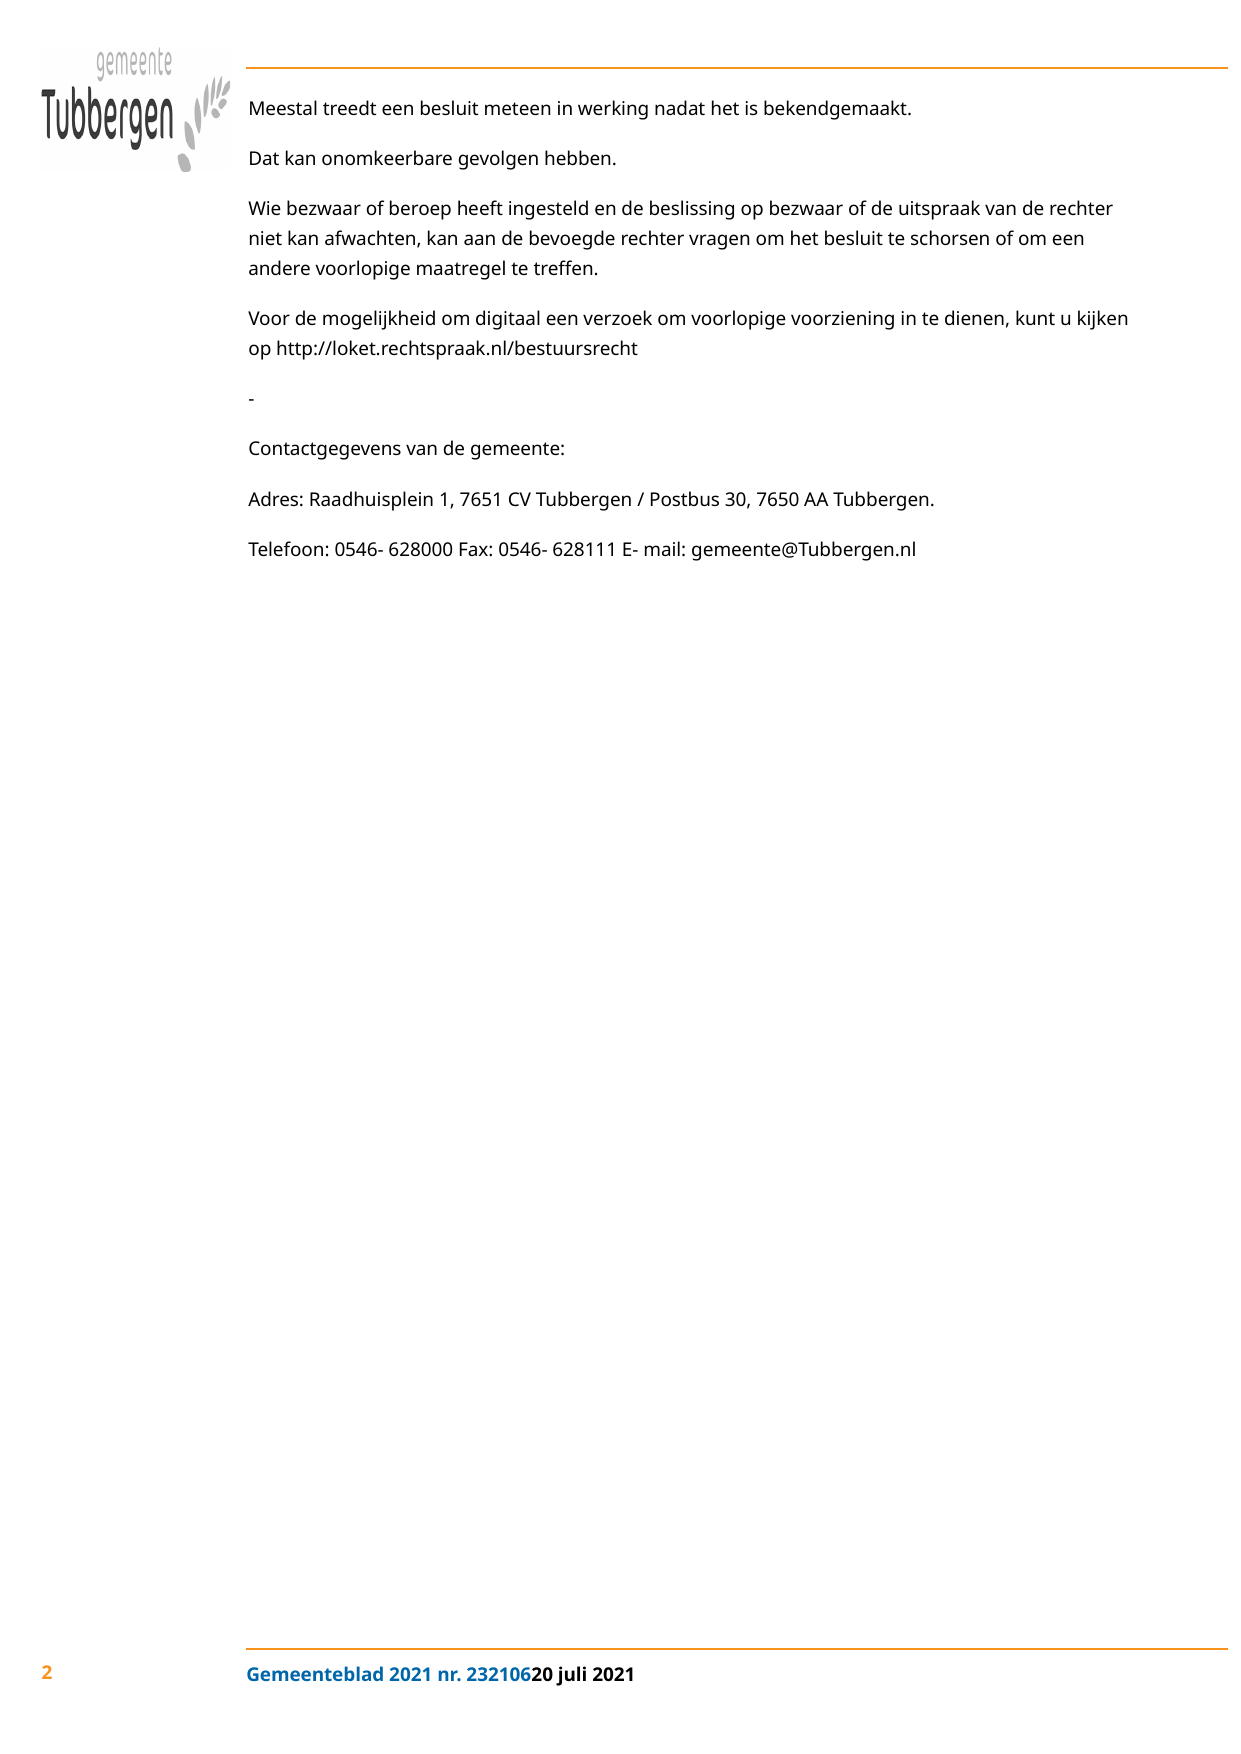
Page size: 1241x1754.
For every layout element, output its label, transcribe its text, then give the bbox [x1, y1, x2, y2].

text Adres: Raadhuisplein 1, 7651 CV Tubbergen / Postbus 30, 7650 AA Tubbergen. [248, 486, 1152, 512]
picture [41, 47, 231, 172]
text Contactgegevens van de gemeente: [248, 436, 1152, 461]
text Telefoon: 0546- 628000 Fax: 0546- 628111 E- mail: gemeente@Tubbergen.nl [248, 536, 1152, 562]
text Wie bezwaar of beroep heeft ingesteld en de beslissing op bezwaar of de uitspraak van de rechter niet kan afwachten, kan aan de bevoegde rechter vragen om het besluit te schorsen of om een andere voorlopige maatregel te treffen. [248, 196, 1152, 281]
text Voor de mogelijkheid om digitaal een verzoek om voorlopige voorziening in te dienen, kunt u kijken op http://loket.rechtspraak.nl/bestuursrecht [248, 305, 1152, 361]
text Meestal treedt een besluit meteen in werking nadat het is bekendgemaakt. [248, 95, 1152, 121]
text - [248, 385, 1152, 411]
text Dat kan onomkeerbare gevolgen hebben. [248, 145, 1152, 171]
